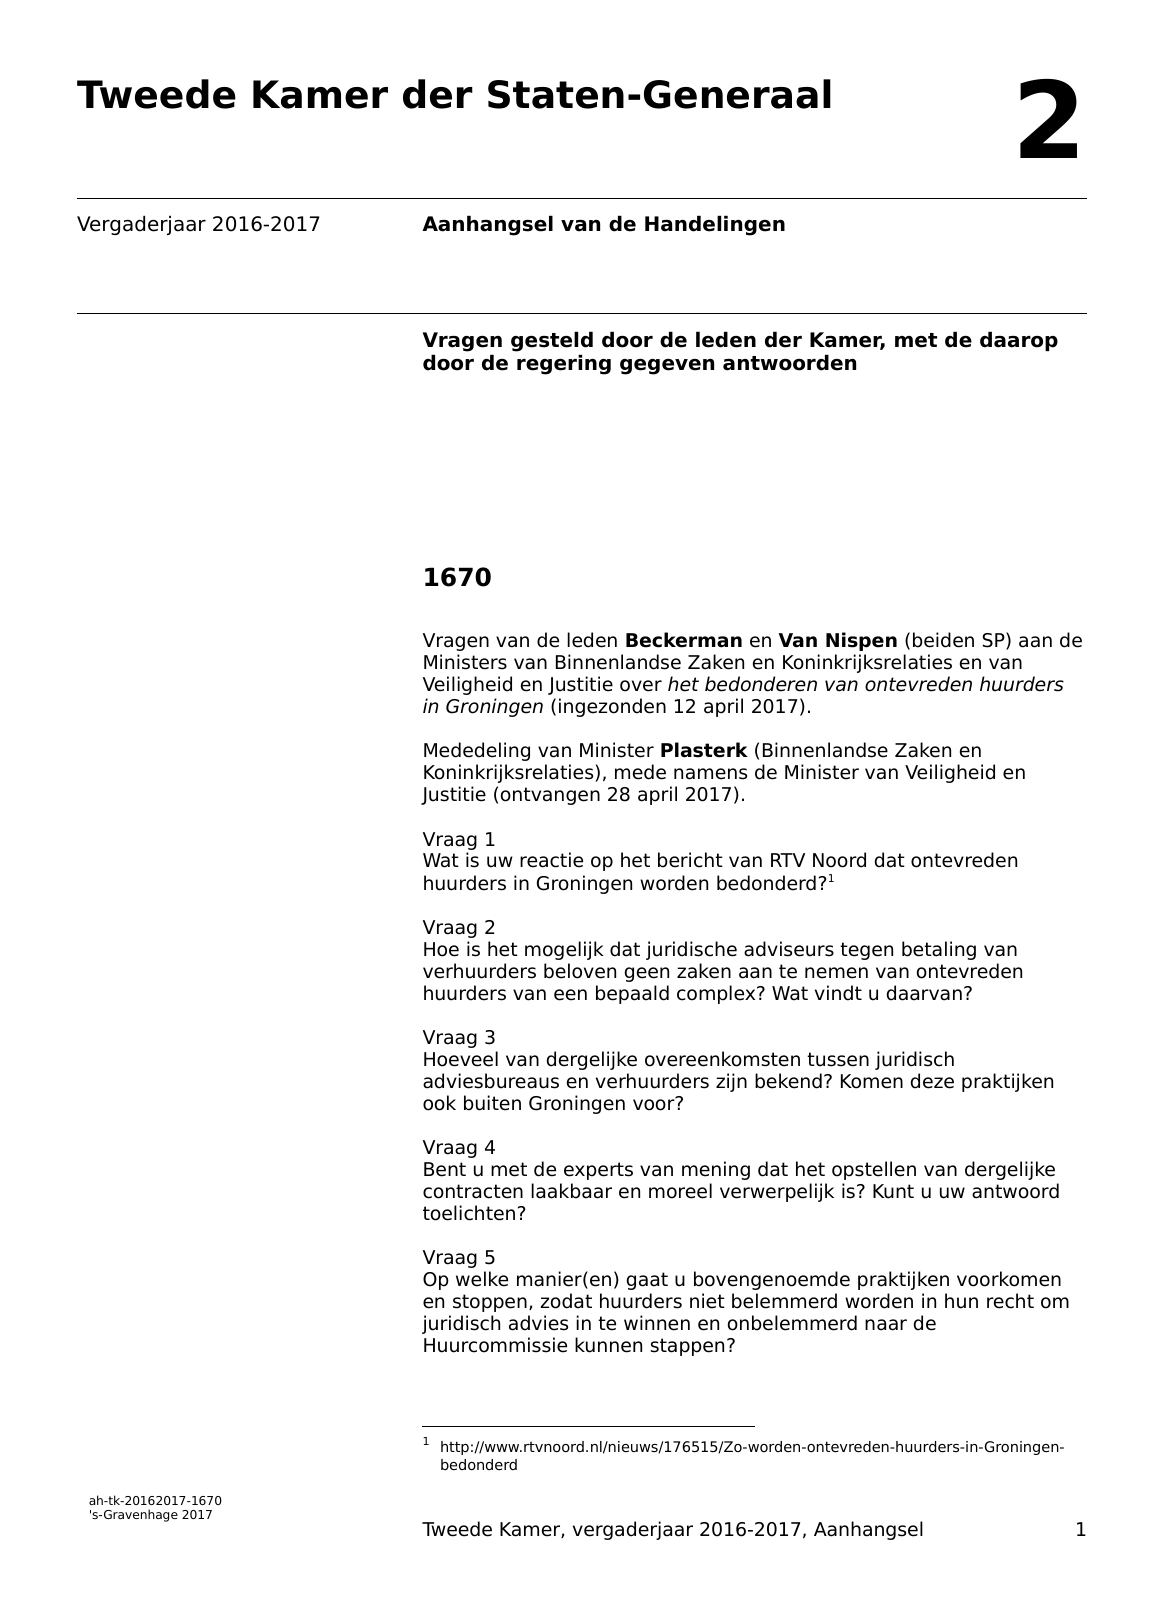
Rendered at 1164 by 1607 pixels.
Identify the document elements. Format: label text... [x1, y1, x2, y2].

text Bent u met de experts van mening dat het opstellen van dergelijke contracten laakbaar en moreel verwerpelijk is? Kunt u uw antwoord toelichten? [422, 1159, 1087, 1225]
text Vraag 2 [422, 917, 1087, 938]
table_header Tweede Kamer der Staten-Generaal [77, 59, 886, 198]
table_cell Vragen gesteld door de leden der Kamer, met de daarop door de regering gegeven antwoorden [422, 314, 1087, 375]
text Op welke manier(en) gaat u bovengenoemde praktijken voorkomen en stoppen, zodat huurders niet belemmerd worden in hun recht om juridisch advies in te winnen en onbelemmerd naar de Huurcommissie kunnen stappen? [422, 1269, 1087, 1357]
text Hoe is het mogelijk dat juridische adviseurs tegen betaling van verhuurders beloven geen zaken aan te nemen van ontevreden huurders van een bepaald complex? Wat vindt u daarvan? [422, 938, 1087, 1004]
text Mededeling van Minister Plasterk (Binnenlandse Zaken en Koninkrijksrelaties), mede namens de Minister van Veiligheid en Justitie (ontvangen 28 april 2017). [422, 740, 1087, 806]
table_cell Vergaderjaar 2016-2017 [77, 199, 422, 313]
text Vraag 5 [422, 1247, 1087, 1269]
text 's-Gravenhage 2017 [88, 1508, 323, 1522]
text Hoeveel van dergelijke overeenkomsten tussen juridisch adviesbureaus en verhuurders zijn bekend? Komen deze praktijken ook buiten Groningen voor? [422, 1049, 1087, 1114]
text Vraag 4 [422, 1137, 1087, 1159]
text Vraag 3 [422, 1027, 1087, 1049]
text ah-tk-20162017-1670 [88, 1494, 323, 1508]
text 1670 [422, 563, 1087, 592]
table_cell [77, 314, 422, 375]
text http://www.rtvnoord.nl/nieuws/176515/Zo-worden-ontevreden-huurders-in-Groningen-bedonderd [422, 1435, 1087, 1474]
text Vraag 1 [422, 828, 1087, 850]
text Vragen van de leden Beckerman en Van Nispen (beiden SP) aan de Ministers van Binnenlandse Zaken en Koninkrijksrelaties en van Veiligheid en Justitie over het bedonderen van ontevreden huurders in Groningen (ingezonden 12 april 2017). [422, 630, 1087, 718]
table_header 2 [886, 59, 1087, 198]
text Wat is uw reactie op het bericht van RTV Noord dat ontevreden huurders in Groningen worden bedonderd? [422, 850, 1087, 894]
table_cell Aanhangsel van de Handelingen [422, 199, 1087, 313]
